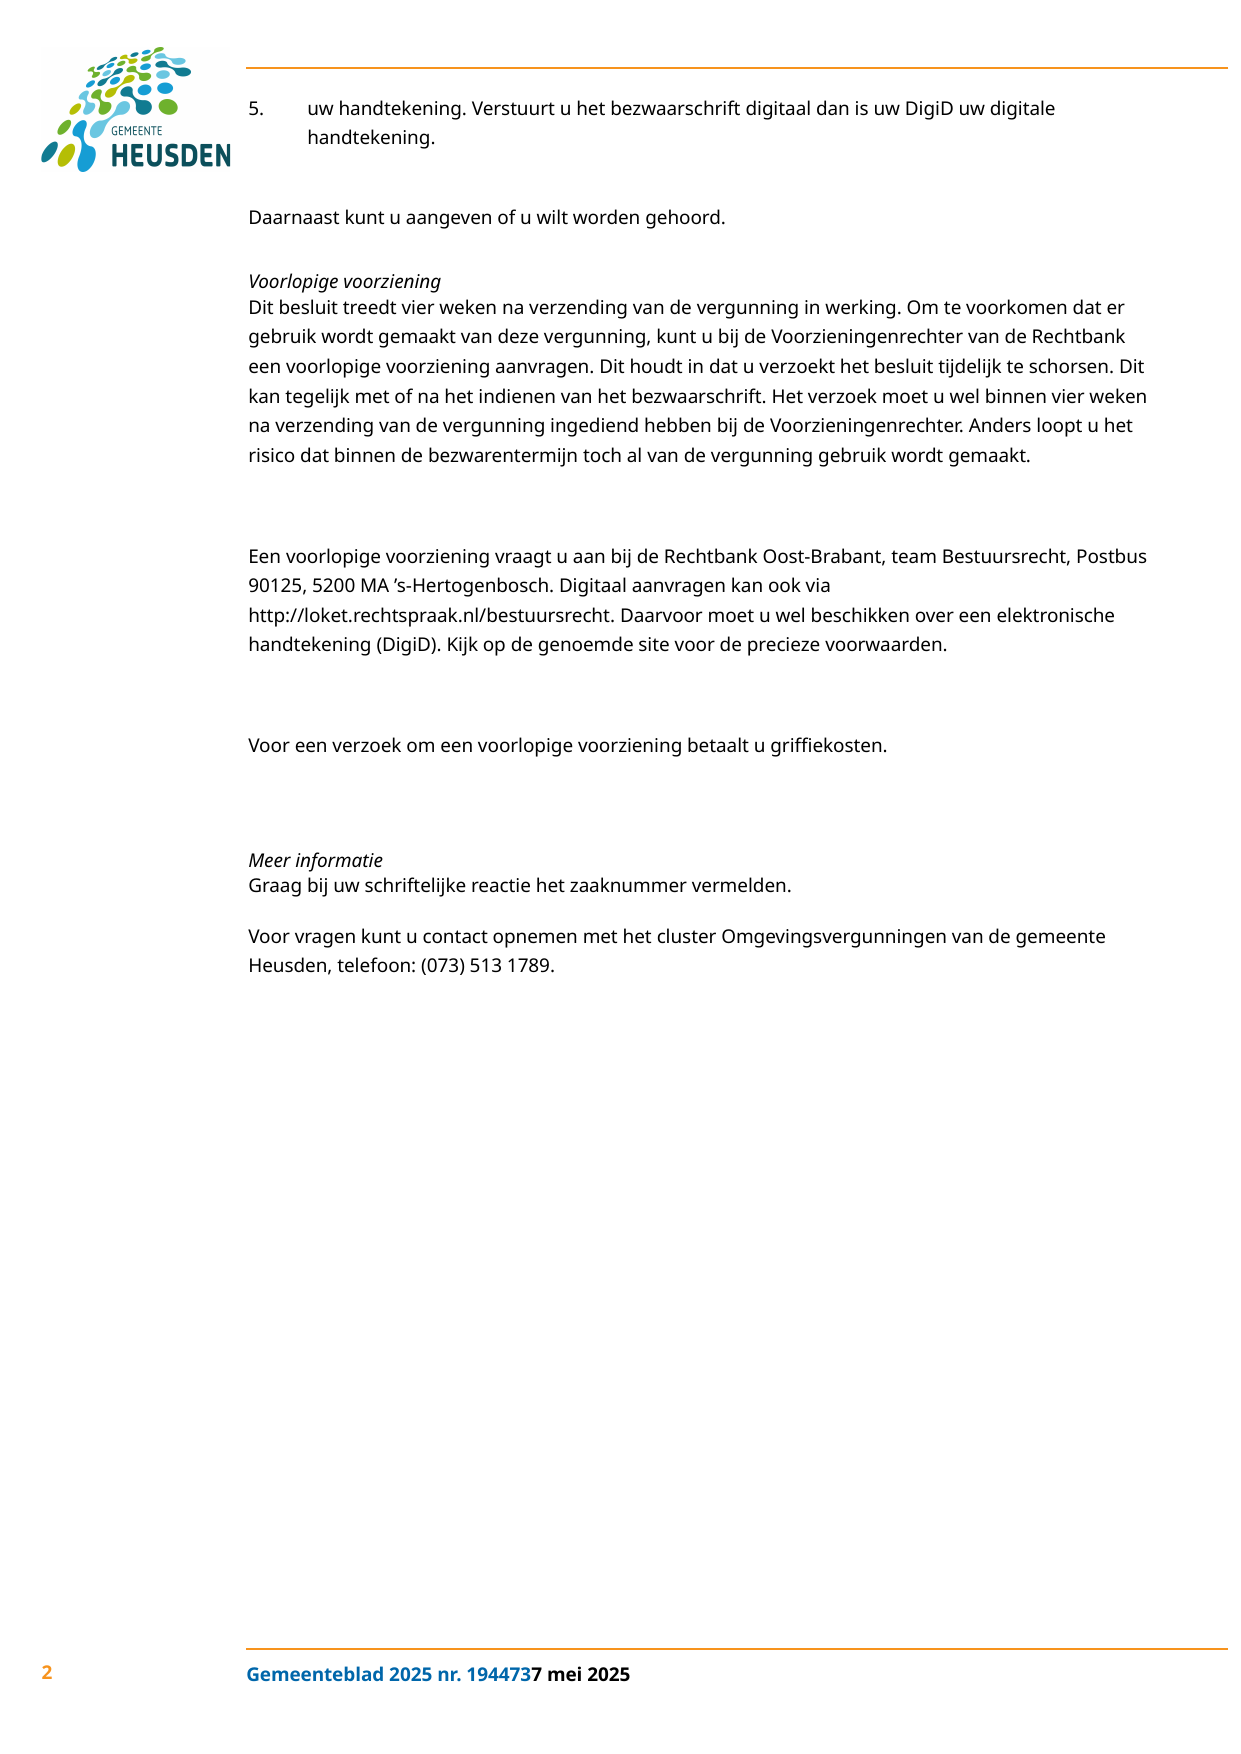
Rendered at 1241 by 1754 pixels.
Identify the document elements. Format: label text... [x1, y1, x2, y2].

text Meer informatie [248, 847, 1152, 872]
picture [41, 47, 231, 172]
text Daarnaast kunt u aangeven of u wilt worden gehoord. [248, 204, 1152, 230]
text Voor vragen kunt u contact opnemen met het cluster Omgevingsvergunningen van de gemeente Heusden, telefoon: (073) 513 1789. [248, 923, 1152, 978]
text Een voorlopige voorziening vraagt u aan bij de Rechtbank Oost-Brabant, team Bestuursrecht, Postbus 90125, 5200 MA ’s-Hertogenbosch. Digitaal aanvragen kan ook via http://loket.rechtspraak.nl/bestuursrecht. Daarvoor moet u wel beschikken over een elektronische handtekening (DigiD). Kijk op de genoemde site voor de precieze voorwaarden. [248, 543, 1152, 657]
list uw handtekening. Verstuurt u het bezwaarschrift digitaal dan is uw DigiD uw digitale handtekening. [248, 95, 1152, 150]
text Voor een verzoek om een voorlopige voorziening betaalt u griffiekosten. [248, 732, 1152, 758]
text Graag bij uw schriftelijke reactie het zaaknummer vermelden. [248, 872, 1152, 898]
text Voorlopige voorziening [248, 268, 1152, 294]
text Dit besluit treedt vier weken na verzending van de vergunning in werking. Om te voorkomen dat er gebruik wordt gemaakt van deze vergunning, kunt u bij de Voorzieningenrechter van de Rechtbank een voorlopige voorziening aanvragen. Dit houdt in dat u verzoekt het besluit tijdelijk te schorsen. Dit kan tegelijk met of na het indienen van het bezwaarschrift. Het verzoek moet u wel binnen vier weken na verzending van de vergunning ingediend hebben bij de Voorzieningenrechter. Anders loopt u het risico dat binnen de bezwarentermijn toch al van de vergunning gebruik wordt gemaakt. [248, 294, 1152, 468]
